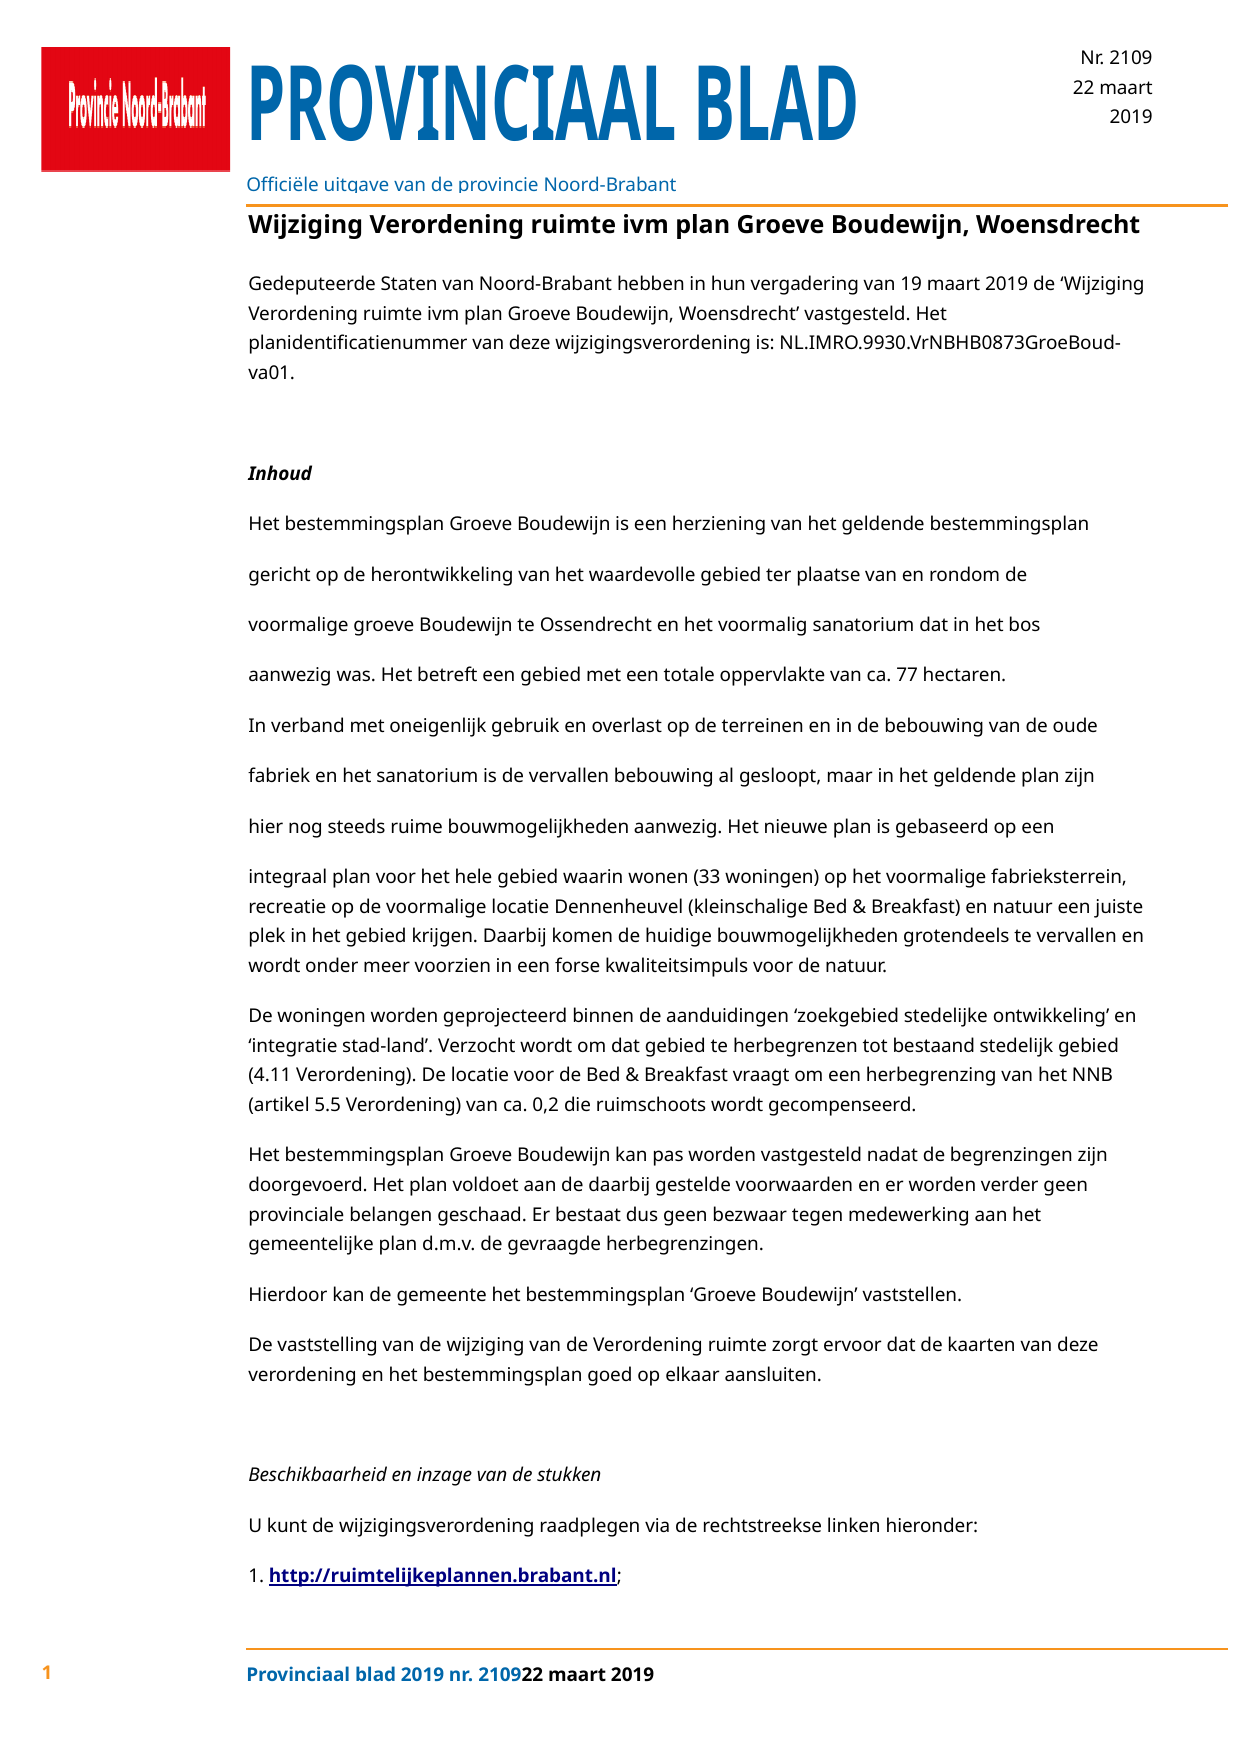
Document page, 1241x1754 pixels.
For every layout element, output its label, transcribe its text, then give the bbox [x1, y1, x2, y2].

text voormalige groeve Boudewijn te Ossendrecht en het voormalig sanatorium dat in het bos [248, 611, 1152, 637]
picture [41, 47, 231, 172]
text 1. http://ruimtelijkeplannen.brabant.nl; [248, 1562, 1152, 1588]
text Beschikbaarheid en inzage van de stukken [248, 1462, 1152, 1487]
text aanwezig was. Het betreft een gebied met een totale oppervlakte van ca. 77 hectaren. [248, 662, 1152, 687]
text Het bestemmingsplan Groeve Boudewijn is een herziening van het geldende bestemmingsplan [248, 510, 1152, 536]
text Het bestemmingsplan Groeve Boudewijn kan pas worden vastgesteld nadat de begrenzingen zijn doorgevoerd. Het plan voldoet aan de daarbij gestelde voorwaarden en er worden verder geen provinciale belangen geschaad. Er bestaat dus geen bezwaar tegen medewerking aan het gemeentelijke plan d.m.v. de gevraagde herbegrenzingen. [248, 1142, 1152, 1256]
text De woningen worden geprojecteerd binnen de aanduidingen ‘zoekgebied stedelijke ontwikkeling’ en ‘integratie stad-land’. Verzocht wordt om dat gebied te herbegrenzen tot bestaand stedelijk gebied (4.11 Verordening). De locatie voor de Bed & Breakfast vraagt om een herbegrenzing van het NNB (artikel 5.5 Verordening) van ca. 0,2 die ruimschoots wordt gecompenseerd. [248, 1002, 1152, 1117]
text Gedeputeerde Staten van Noord-Brabant hebben in hun vergadering van 19 maart 2019 de ‘Wijziging Verordening ruimte ivm plan Groeve Boudewijn, Woensdrecht’ vastgesteld. Het planidentificatienummer van deze wijzigingsverordening is: NL.IMRO.9930.VrNBHB0873GroeBoud-va01. [248, 270, 1152, 385]
text De vaststelling van de wijziging van de Verordening ruimte zorgt ervoor dat de kaarten van deze verordening en het bestemmingsplan goed op elkaar aansluiten. [248, 1331, 1152, 1386]
text U kunt de wijzigingsverordening raadplegen via de rechtstreekse linken hieronder: [248, 1512, 1152, 1538]
text integraal plan voor het hele gebied waarin wonen (33 woningen) op het voormalige fabrieksterrein, recreatie op de voormalige locatie Dennenheuvel (kleinschalige Bed & Breakfast) en natuur een juiste plek in het gebied krijgen. Daarbij komen de huidige bouwmogelijkheden grotendeels te vervallen en wordt onder meer voorzien in een forse kwaliteitsimpuls voor de natuur. [248, 863, 1152, 978]
text Wijziging Verordening ruimte ivm plan Groeve Boudewijn, Woensdrecht [248, 207, 1152, 241]
text hier nog steeds ruime bouwmogelijkheden aanwezig. Het nieuwe plan is gebaseerd op een [248, 813, 1152, 838]
text Hierdoor kan de gemeente het bestemmingsplan ‘Groeve Boudewijn’ vaststellen. [248, 1281, 1152, 1306]
text gericht op de herontwikkeling van het waardevolle gebied ter plaatse van en rondom de [248, 561, 1152, 586]
text fabriek en het sanatorium is de vervallen bebouwing al gesloopt, maar in het geldende plan zijn [248, 762, 1152, 788]
text In verband met oneigenlijk gebruik en overlast op de terreinen en in de bebouwing van de oude [248, 712, 1152, 738]
text Inhoud [248, 460, 1152, 486]
